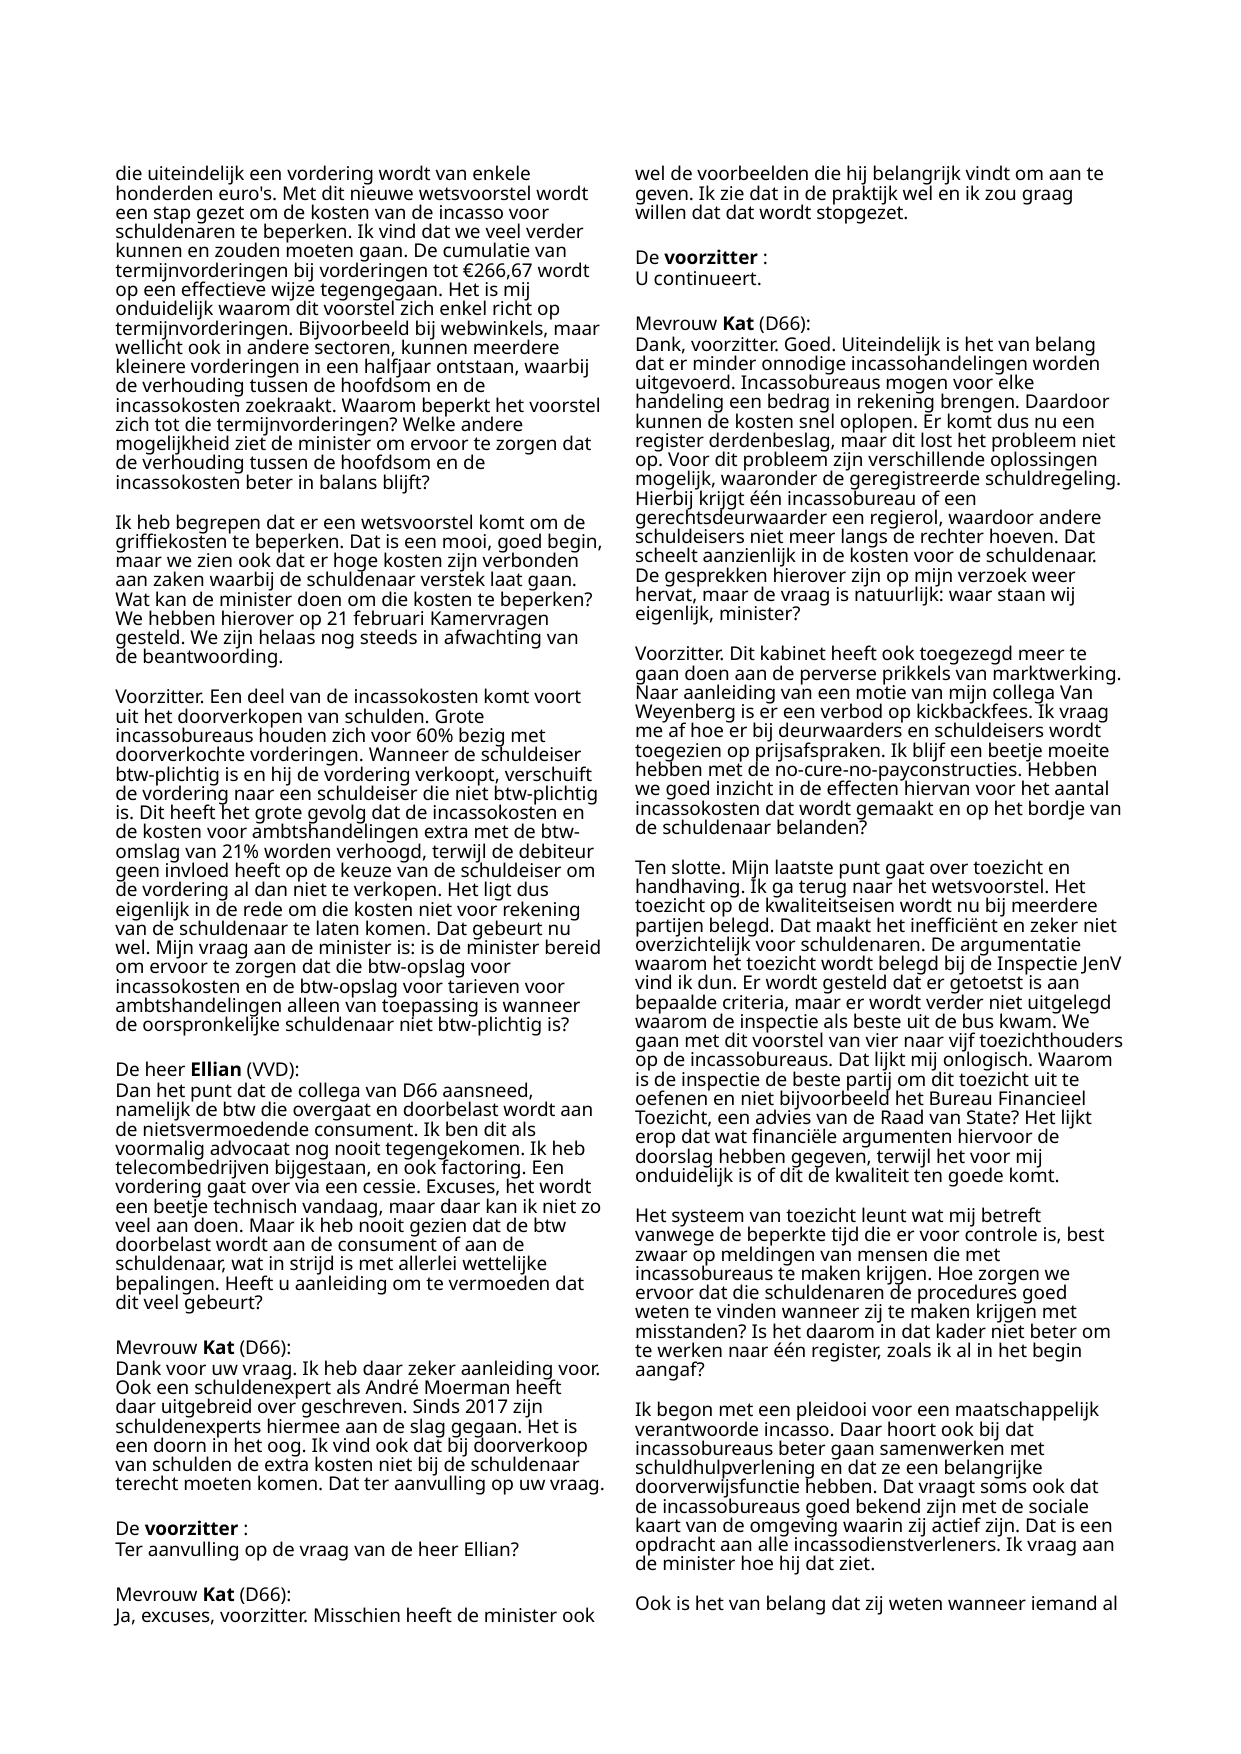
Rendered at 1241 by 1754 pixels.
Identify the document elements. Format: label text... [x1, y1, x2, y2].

text Ik heb begrepen dat er een wetsvoorstel komt om de griffiekosten te beperken. Dat is een mooi, goed begin, maar we zien ook dat er hoge kosten zijn verbonden aan zaken waarbij de schuldenaar verstek laat gaan. Wat kan de minister doen om die kosten te beperken? We hebben hierover op 21 februari Kamervragen gesteld. We zijn helaas nog steeds in afwachting van de beantwoording. [115, 514, 605, 668]
text Ten slotte. Mijn laatste punt gaat over toezicht en handhaving. Ik ga terug naar het wetsvoorstel. Het toezicht op de kwaliteitseisen wordt nu bij meerdere partijen belegd. Dat maakt het inefficiënt en zeker niet overzichtelijk voor schuldenaren. De argumentatie waarom het toezicht wordt belegd bij de Inspectie JenV vind ik dun. Er wordt gesteld dat er getoetst is aan bepaalde criteria, maar er wordt verder niet uitgelegd waarom de inspectie als beste uit de bus kwam. We gaan met dit voorstel van vier naar vijf toezichthouders op de incassobureaus. Dat lijkt mij onlogisch. Waarom is de inspectie de beste partij om dit toezicht uit te oefenen en niet bijvoorbeeld het Bureau Financieel Toezicht, een advies van de Raad van State? Het lijkt erop dat wat financiële argumenten hiervoor de doorslag hebben gegeven, terwijl het voor mij onduidelijk is of dit de kwaliteit ten goede komt. [635, 859, 1125, 1186]
text Ik begon met een pleidooi voor een maatschappelijk verantwoorde incasso. Daar hoort ook bij dat incassobureaus beter gaan samenwerken met schuldhulpverlening en dat ze een belangrijke doorverwijsfunctie hebben. Dat vraagt soms ook dat de incassobureaus goed bekend zijn met de sociale kaart van de omgeving waarin zij actief zijn. Dat is een opdracht aan alle incassodienstverleners. Ik vraag aan de minister hoe hij dat ziet. [635, 1401, 1125, 1575]
text De voorzitter : [115, 1516, 605, 1541]
text De heer Ellian (VVD): [115, 1056, 605, 1082]
text Dank, voorzitter. Goed. Uiteindelijk is het van belang dat er minder onnodige incassohandelingen worden uitgevoerd. Incassobureaus mogen voor elke handeling een bedrag in rekening brengen. Daardoor kunnen de kosten snel oplopen. Er komt dus nu een register derdenbeslag, maar dit lost het probleem niet op. Voor dit probleem zijn verschillende oplossingen mogelijk, waaronder de geregistreerde schuldregeling. Hierbij krijgt één incassobureau of een gerechtsdeurwaarder een regierol, waardoor andere schuldeisers niet meer langs de rechter hoeven. Dat scheelt aanzienlijk in de kosten voor de schuldenaar. De gesprekken hierover zijn op mijn verzoek weer hervat, maar de vraag is natuurlijk: waar staan wij eigenlijk, minister? [635, 336, 1125, 624]
text Dan het punt dat de collega van D66 aansneed, namelijk de btw die overgaat en doorbelast wordt aan de nietsvermoedende consument. Ik ben dit als voormalig advocaat nog nooit tegengekomen. Ik heb telecombedrijven bijgestaan, en ook factoring. Een vordering gaat over via een cessie. Excuses, het wordt een beetje technisch vandaag, maar daar kan ik niet zo veel aan doen. Maar ik heb nooit gezien dat de btw doorbelast wordt aan de consument of aan de schuldenaar, wat in strijd is met allerlei wettelijke bepalingen. Heeft u aanleiding om te vermoeden dat dit veel gebeurt? [115, 1082, 605, 1313]
text Ter aanvulling op de vraag van de heer Ellian? [115, 1541, 605, 1561]
text U continueert. [635, 270, 1125, 289]
text Voorzitter. Dit kabinet heeft ook toegezegd meer te gaan doen aan de perverse prikkels van marktwerking. Naar aanleiding van een motie van mijn collega Van Weyenberg is er een verbod op kickbackfees. Ik vraag me af hoe er bij deurwaarders en schuldeisers wordt toegezien op prijsafspraken. Ik blijf een beetje moeite hebben met de no-cure-no-payconstructies. Hebben we goed inzicht in de effecten hiervan voor het aantal incassokosten dat wordt gemaakt en op het bordje van de schuldenaar belanden? [635, 645, 1125, 838]
text De voorzitter : [635, 244, 1125, 270]
text Het systeem van toezicht leunt wat mij betreft vanwege de beperkte tijd die er voor controle is, best zwaar op meldingen van mensen die met incassobureaus te maken krijgen. Hoe zorgen we ervoor dat die schuldenaren de procedures goed weten te vinden wanneer zij te maken krijgen met misstanden? Is het daarom in dat kader niet beter om te werken naar één register, zoals ik al in het begin aangaf? [635, 1207, 1125, 1381]
text Mevrouw Kat (D66): [115, 1334, 605, 1360]
text Ook is het van belang dat zij weten wanneer iemand al [635, 1595, 1125, 1615]
text Mevrouw Kat (D66): [635, 310, 1125, 336]
text die uiteindelijk een vordering wordt van enkele honderden euro's. Met dit nieuwe wetsvoorstel wordt een stap gezet om de kosten van de incasso voor schuldenaren te beperken. Ik vind dat we veel verder kunnen en zouden moeten gaan. De cumulatie van termijnvorderingen bij vorderingen tot €266,67 wordt op een effectieve wijze tegengegaan. Het is mij onduidelijk waarom dit voorstel zich enkel richt op termijnvorderingen. Bijvoorbeeld bij webwinkels, maar wellicht ook in andere sectoren, kunnen meerdere kleinere vorderingen in een halfjaar ontstaan, waarbij de verhouding tussen de hoofdsom en de incassokosten zoekraakt. Waarom beperkt het voorstel zich tot die termijnvorderingen? Welke andere mogelijkheid ziet de minister om ervoor te zorgen dat de verhouding tussen de hoofdsom en de incassokosten beter in balans blijft? [115, 165, 605, 493]
text Mevrouw Kat (D66): [115, 1581, 605, 1607]
text Voorzitter. Een deel van de incassokosten komt voort uit het doorverkopen van schulden. Grote incassobureaus houden zich voor 60% bezig met doorverkochte vorderingen. Wanneer de schuldeiser btw-plichtig is en hij de vordering verkoopt, verschuift de vordering naar een schuldeiser die niet btw-plichtig is. Dit heeft het grote gevolg dat de incassokosten en de kosten voor ambtshandelingen extra met de btw-omslag van 21% worden verhoogd, terwijl de debiteur geen invloed heeft op de keuze van de schuldeiser om de vordering al dan niet te verkopen. Het ligt dus eigenlijk in de rede om die kosten niet voor rekening van de schuldenaar te laten komen. Dat gebeurt nu wel. Mijn vraag aan de minister is: is de minister bereid om ervoor te zorgen dat die btw-opslag voor incassokosten en de btw-opslag voor tarieven voor ambtshandelingen alleen van toepassing is wanneer de oorspronkelijke schuldenaar niet btw-plichtig is? [115, 688, 605, 1035]
text wel de voorbeelden die hij belangrijk vindt om aan te geven. Ik zie dat in de praktijk wel en ik zou graag willen dat dat wordt stopgezet. [635, 165, 1125, 223]
text Dank voor uw vraag. Ik heb daar zeker aanleiding voor. Ook een schuldenexpert als André Moerman heeft daar uitgebreid over geschreven. Sinds 2017 zijn schuldenexperts hiermee aan de slag gegaan. Het is een doorn in het oog. Ik vind ook dat bij doorverkoop van schulden de extra kosten niet bij de schuldenaar terecht moeten komen. Dat ter aanvulling op uw vraag. [115, 1360, 605, 1495]
text Ja, excuses, voorzitter. Misschien heeft de minister ook [115, 1607, 605, 1626]
